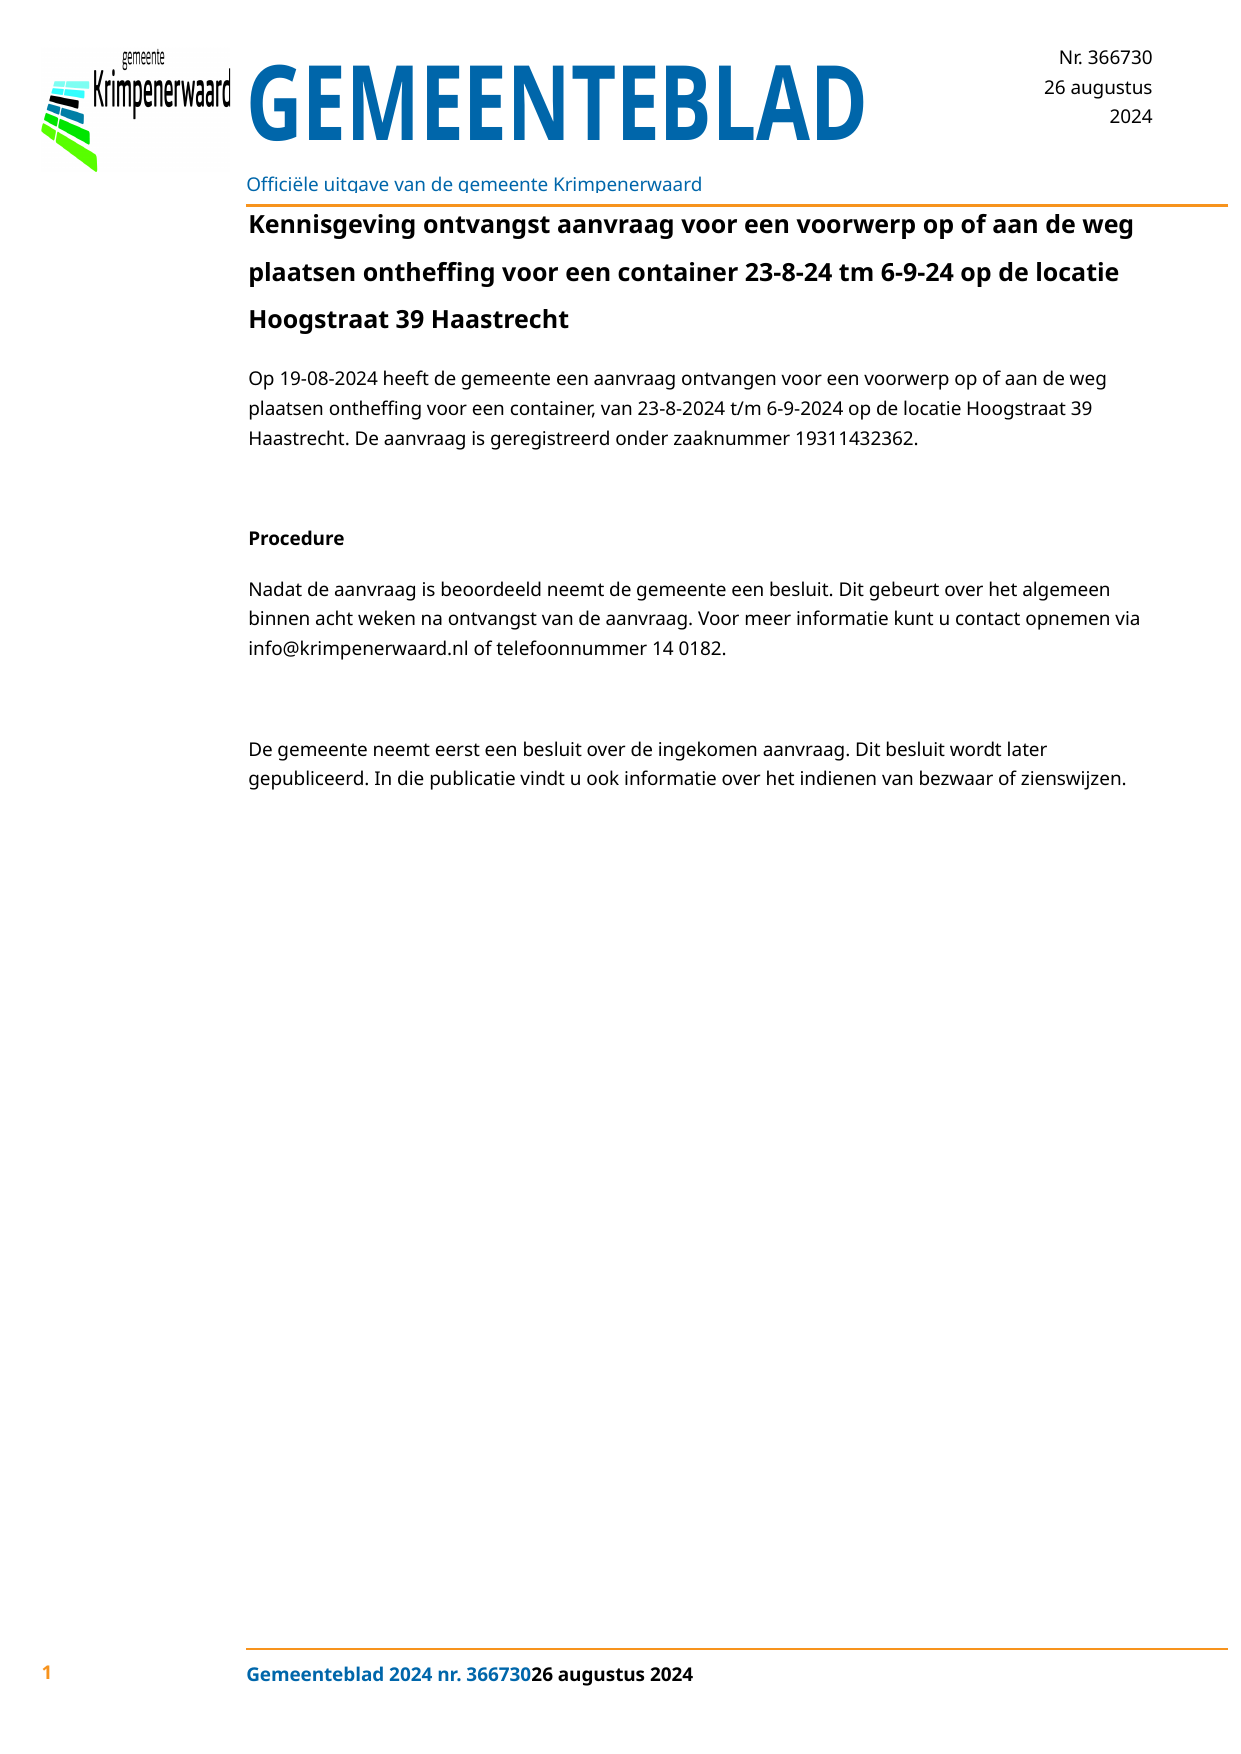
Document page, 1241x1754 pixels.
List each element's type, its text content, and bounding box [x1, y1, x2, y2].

text Op 19-08-2024 heeft de gemeente een aanvraag ontvangen voor een voorwerp op of aan de weg plaatsen ontheffing voor een container, van 23-8-2024 t/m 6-9-2024 op de locatie Hoogstraat 39 Haastrecht. De aanvraag is geregistreerd onder zaaknummer 19311432362. [248, 366, 1152, 450]
text Nadat de aanvraag is beoordeeld neemt de gemeente een besluit. Dit gebeurt over het algemeen binnen acht weken na ontvangst van de aanvraag. Voor meer informatie kunt u contact opnemen via info@krimpenerwaard.nl of telefoonnummer 14 0182. [248, 576, 1152, 661]
text De gemeente neemt eerst een besluit over de ingekomen aanvraag. Dit besluit wordt later gepubliceerd. In die publicatie vindt u ook informatie over het indienen van bezwaar of zienswijzen. [248, 736, 1152, 791]
picture [41, 47, 231, 172]
text Procedure [248, 526, 1152, 551]
text Kennisgeving ontvangst aanvraag voor een voorwerp op of aan de weg plaatsen ontheffing voor een container 23-8-24 tm 6-9-24 op de locatie Hoogstraat 39 Haastrecht [248, 207, 1152, 336]
